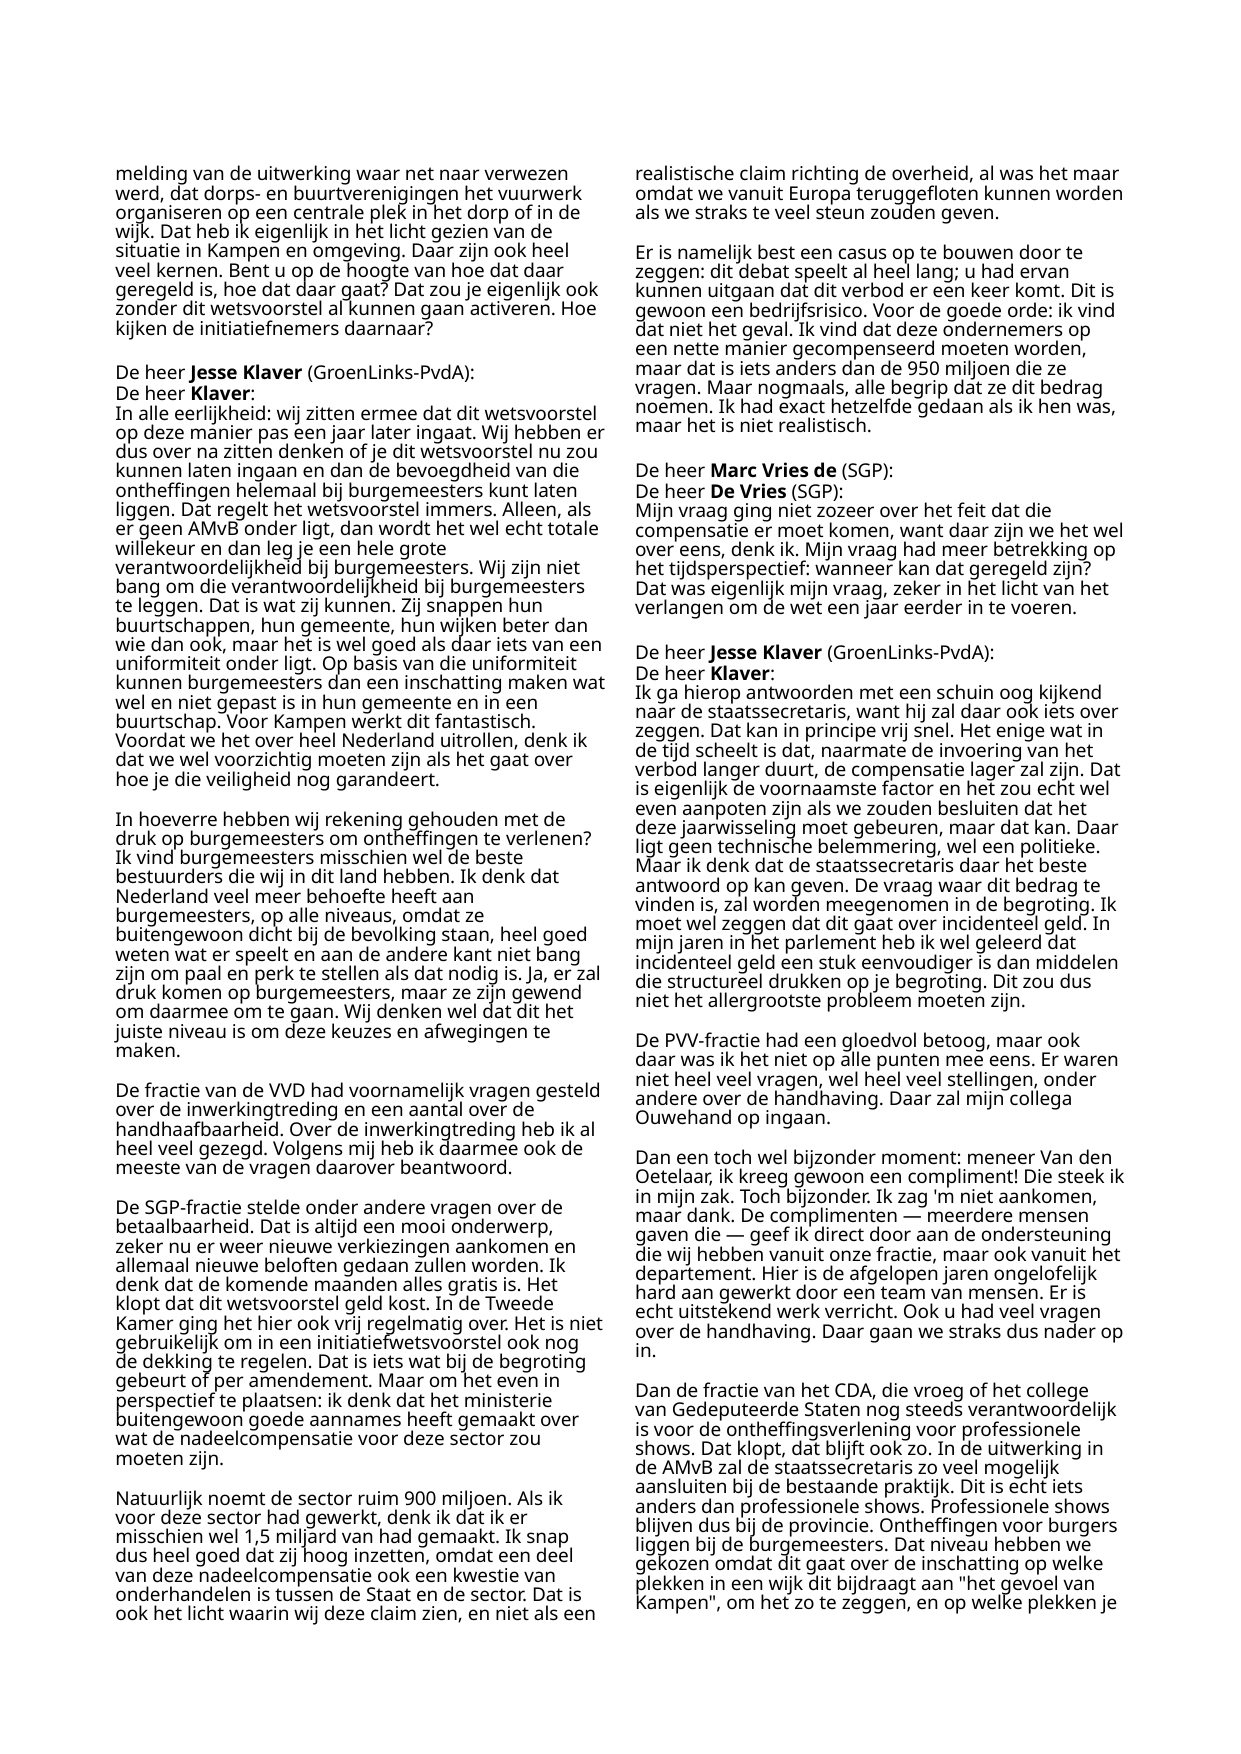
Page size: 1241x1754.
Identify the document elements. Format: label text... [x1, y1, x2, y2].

text De heer Klaver: [635, 664, 1125, 684]
text melding van de uitwerking waar net naar verwezen werd, dat dorps- en buurtverenigingen het vuurwerk organiseren op een centrale plek in het dorp of in de wijk. Dat heb ik eigenlijk in het licht gezien van de situatie in Kampen en omgeving. Daar zijn ook heel veel kernen. Bent u op de hoogte van hoe dat daar geregeld is, hoe dat daar gaat? Dat zou je eigenlijk ook zonder dit wetsvoorstel al kunnen gaan activeren. Hoe kijken de initiatiefnemers daarnaar? [115, 165, 605, 339]
text De heer Jesse Klaver (GroenLinks-PvdA): [115, 359, 605, 385]
text De heer Jesse Klaver (GroenLinks-PvdA): [635, 639, 1125, 664]
text De heer Marc Vries de (SGP): [635, 457, 1125, 483]
text De fractie van de VVD had voornamelijk vragen gesteld over de inwerkingtreding en een aantal over de handhaafbaarheid. Over de inwerkingtreding heb ik al heel veel gezegd. Volgens mij heb ik daarmee ook de meeste van de vragen daarover beantwoord. [115, 1082, 605, 1178]
text In alle eerlijkheid: wij zitten ermee dat dit wetsvoorstel op deze manier pas een jaar later ingaat. Wij hebben er dus over na zitten denken of je dit wetsvoorstel nu zou kunnen laten ingaan en dan de bevoegdheid van die ontheffingen helemaal bij burgemeesters kunt laten liggen. Dat regelt het wetsvoorstel immers. Alleen, als er geen AMvB onder ligt, dan wordt het wel echt totale willekeur en dan leg je een hele grote verantwoordelijkheid bij burgemeesters. Wij zijn niet bang om die verantwoordelijkheid bij burgemeesters te leggen. Dat is wat zij kunnen. Zij snappen hun buurtschappen, hun gemeente, hun wijken beter dan wie dan ook, maar het is wel goed als daar iets van een uniformiteit onder ligt. Op basis van die uniformiteit kunnen burgemeesters dan een inschatting maken wat wel en niet gepast is in hun gemeente en in een buurtschap. Voor Kampen werkt dit fantastisch. Voordat we het over heel Nederland uitrollen, denk ik dat we wel voorzichtig moeten zijn als het gaat over hoe je die veiligheid nog garandeert. [115, 404, 605, 790]
text Er is namelijk best een casus op te bouwen door te zeggen: dit debat speelt al heel lang; u had ervan kunnen uitgaan dat dit verbod er een keer komt. Dit is gewoon een bedrijfsrisico. Voor de goede orde: ik vind dat niet het geval. Ik vind dat deze ondernemers op een nette manier gecompenseerd moeten worden, maar dat is iets anders dan de 950 miljoen die ze vragen. Maar nogmaals, alle begrip dat ze dit bedrag noemen. Ik had exact hetzelfde gedaan als ik hen was, maar het is niet realistisch. [635, 244, 1125, 437]
text Dan een toch wel bijzonder moment: meneer Van den Oetelaar, ik kreeg gewoon een compliment! Die steek ik in mijn zak. Toch bijzonder. Ik zag 'm niet aankomen, maar dank. De complimenten — meerdere mensen gaven die — geef ik direct door aan de ondersteuning die wij hebben vanuit onze fractie, maar ook vanuit het departement. Hier is de afgelopen jaren ongelofelijk hard aan gewerkt door een team van mensen. Er is echt uitstekend werk verricht. Ook u had veel vragen over de handhaving. Daar gaan we straks dus nader op in. [635, 1149, 1125, 1361]
text De PVV-fractie had een gloedvol betoog, maar ook daar was ik het niet op alle punten mee eens. Er waren niet heel veel vragen, wel heel veel stellingen, onder andere over de handhaving. Daar zal mijn collega Ouwehand op ingaan. [635, 1032, 1125, 1128]
text De heer De Vries (SGP): [635, 483, 1125, 502]
text realistische claim richting de overheid, al was het maar omdat we vanuit Europa teruggefloten kunnen worden als we straks te veel steun zouden geven. [635, 165, 1125, 223]
text De SGP-fractie stelde onder andere vragen over de betaalbaarheid. Dat is altijd een mooi onderwerp, zeker nu er weer nieuwe verkiezingen aankomen en allemaal nieuwe beloften gedaan zullen worden. Ik denk dat de komende maanden alles gratis is. Het klopt dat dit wetsvoorstel geld kost. In de Tweede Kamer ging het hier ook vrij regelmatig over. Het is niet gebruikelijk om in een initiatiefwetsvoorstel ook nog de dekking te regelen. Dat is iets wat bij de begroting gebeurt of per amendement. Maar om het even in perspectief te plaatsen: ik denk dat het ministerie buitengewoon goede aannames heeft gemaakt over wat de nadeelcompensatie voor deze sector zou moeten zijn. [115, 1199, 605, 1469]
text In hoeverre hebben wij rekening gehouden met de druk op burgemeesters om ontheffingen te verlenen? Ik vind burgemeesters misschien wel de beste bestuurders die wij in dit land hebben. Ik denk dat Nederland veel meer behoefte heeft aan burgemeesters, op alle niveaus, omdat ze buitengewoon dicht bij de bevolking staan, heel goed weten wat er speelt en aan de andere kant niet bang zijn om paal en perk te stellen als dat nodig is. Ja, er zal druk komen op burgemeesters, maar ze zijn gewend om daarmee om te gaan. Wij denken wel dat dit het juiste niveau is om deze keuzes en afwegingen te maken. [115, 811, 605, 1061]
text Ik ga hierop antwoorden met een schuin oog kijkend naar de staatssecretaris, want hij zal daar ook iets over zeggen. Dat kan in principe vrij snel. Het enige wat in de tijd scheelt is dat, naarmate de invoering van het verbod langer duurt, de compensatie lager zal zijn. Dat is eigenlijk de voornaamste factor en het zou echt wel even aanpoten zijn als we zouden besluiten dat het deze jaarwisseling moet gebeuren, maar dat kan. Daar ligt geen technische belemmering, wel een politieke. Maar ik denk dat de staatssecretaris daar het beste antwoord op kan geven. De vraag waar dit bedrag te vinden is, zal worden meegenomen in de begroting. Ik moet wel zeggen dat dit gaat over incidenteel geld. In mijn jaren in het parlement heb ik wel geleerd dat incidenteel geld een stuk eenvoudiger is dan middelen die structureel drukken op je begroting. Dit zou dus niet het allergrootste probleem moeten zijn. [635, 684, 1125, 1011]
text Natuurlijk noemt de sector ruim 900 miljoen. Als ik voor deze sector had gewerkt, denk ik dat ik er misschien wel 1,5 miljard van had gemaakt. Ik snap dus heel goed dat zij hoog inzetten, omdat een deel van deze nadeelcompensatie ook een kwestie van onderhandelen is tussen de Staat en de sector. Dat is ook het licht waarin wij deze claim zien, en niet als een [115, 1489, 605, 1624]
text De heer Klaver: [115, 385, 605, 404]
text Dan de fractie van het CDA, die vroeg of het college van Gedeputeerde Staten nog steeds verantwoordelijk is voor de ontheffingsverlening voor professionele shows. Dat klopt, dat blijft ook zo. In de uitwerking in de AMvB zal de staatssecretaris zo veel mogelijk aansluiten bij de bestaande praktijk. Dit is echt iets anders dan professionele shows. Professionele shows blijven dus bij de provincie. Ontheffingen voor burgers liggen bij de burgemeesters. Dat niveau hebben we gekozen omdat dit gaat over de inschatting op welke plekken in een wijk dit bijdraagt aan "het gevoel van Kampen", om het zo te zeggen, en op welke plekken je [635, 1382, 1125, 1613]
text Mijn vraag ging niet zozeer over het feit dat die compensatie er moet komen, want daar zijn we het wel over eens, denk ik. Mijn vraag had meer betrekking op het tijdsperspectief: wanneer kan dat geregeld zijn? Dat was eigenlijk mijn vraag, zeker in het licht van het verlangen om de wet een jaar eerder in te voeren. [635, 502, 1125, 618]
